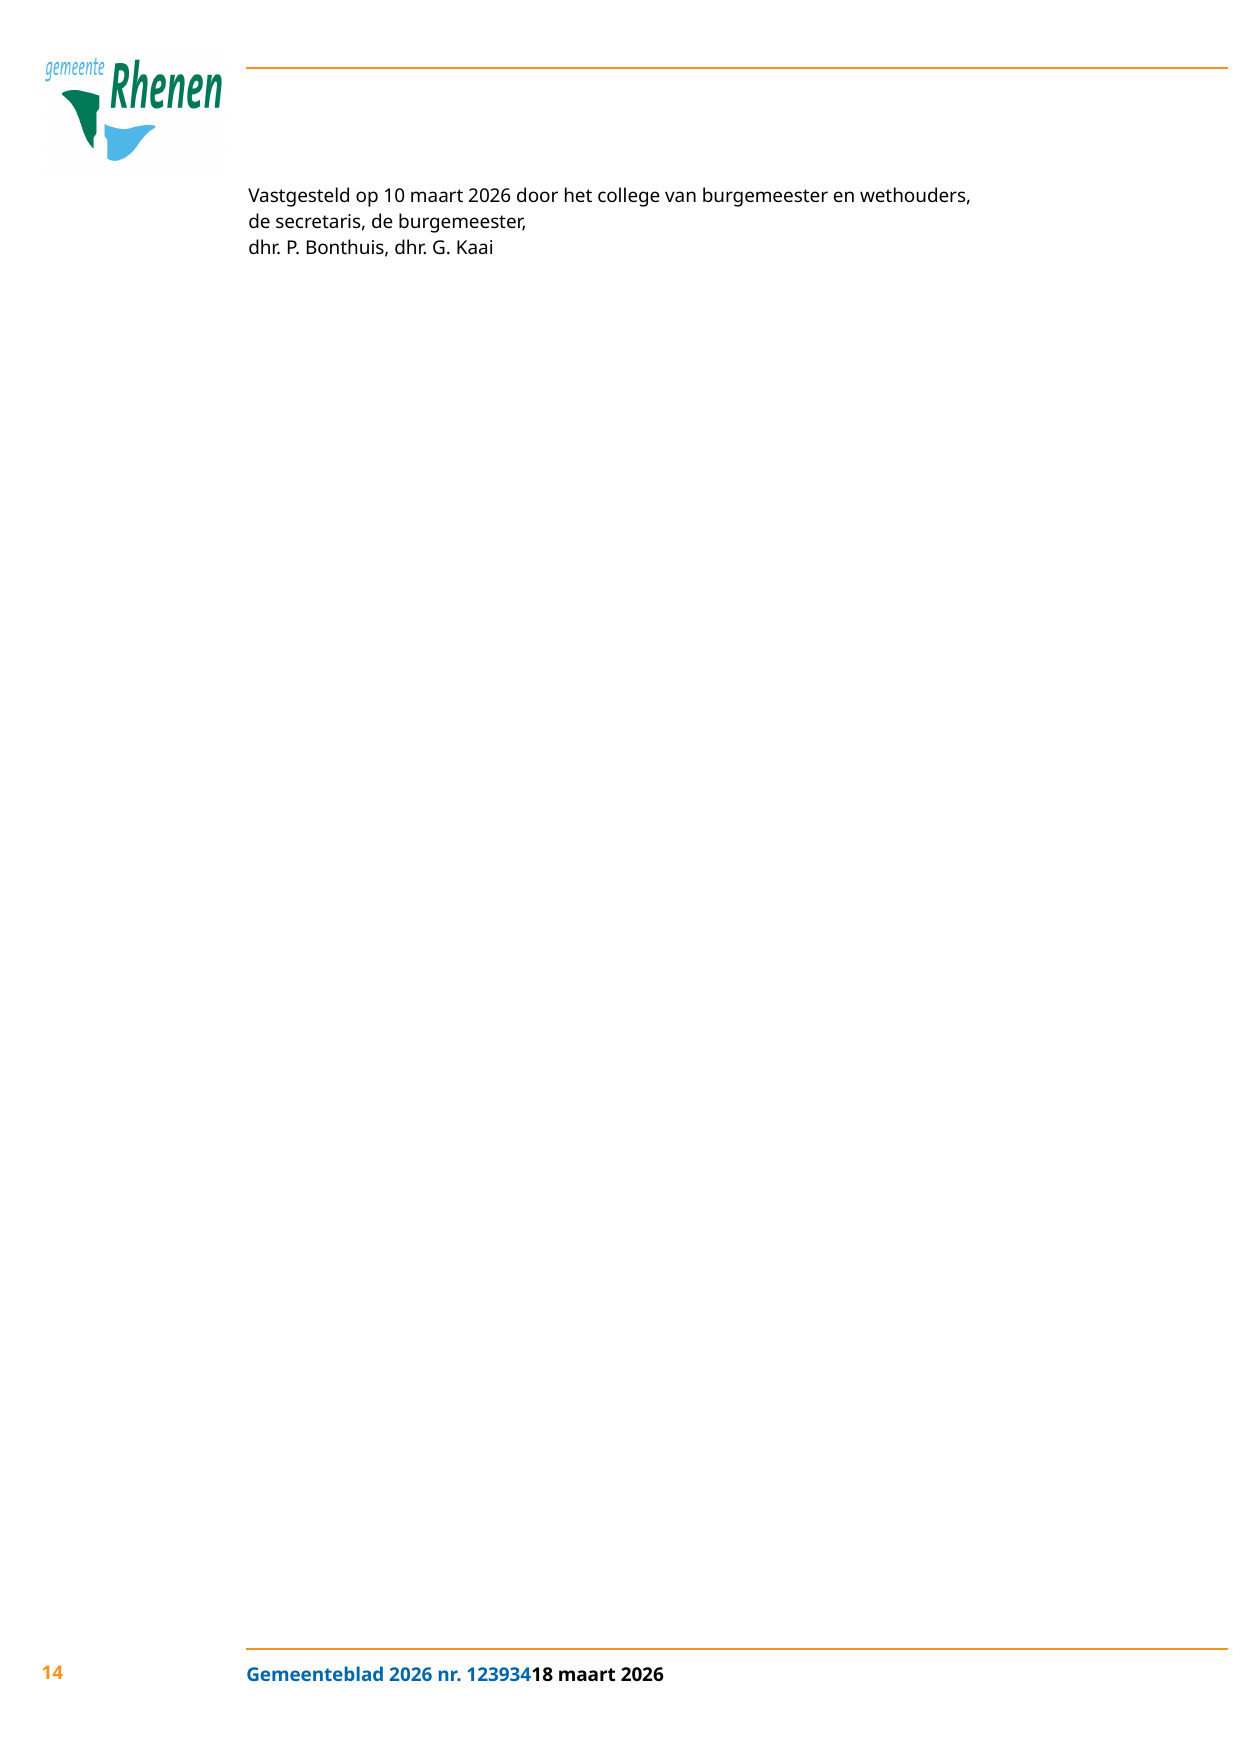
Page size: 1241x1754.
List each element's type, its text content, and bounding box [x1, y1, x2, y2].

text de secretaris, de burgemeester, [248, 208, 1152, 234]
text Vastgesteld op 10 maart 2026 door het college van burgemeester en wethouders, [248, 182, 1152, 208]
picture [41, 47, 231, 172]
text dhr. P. Bonthuis, dhr. G. Kaai [248, 234, 1152, 259]
